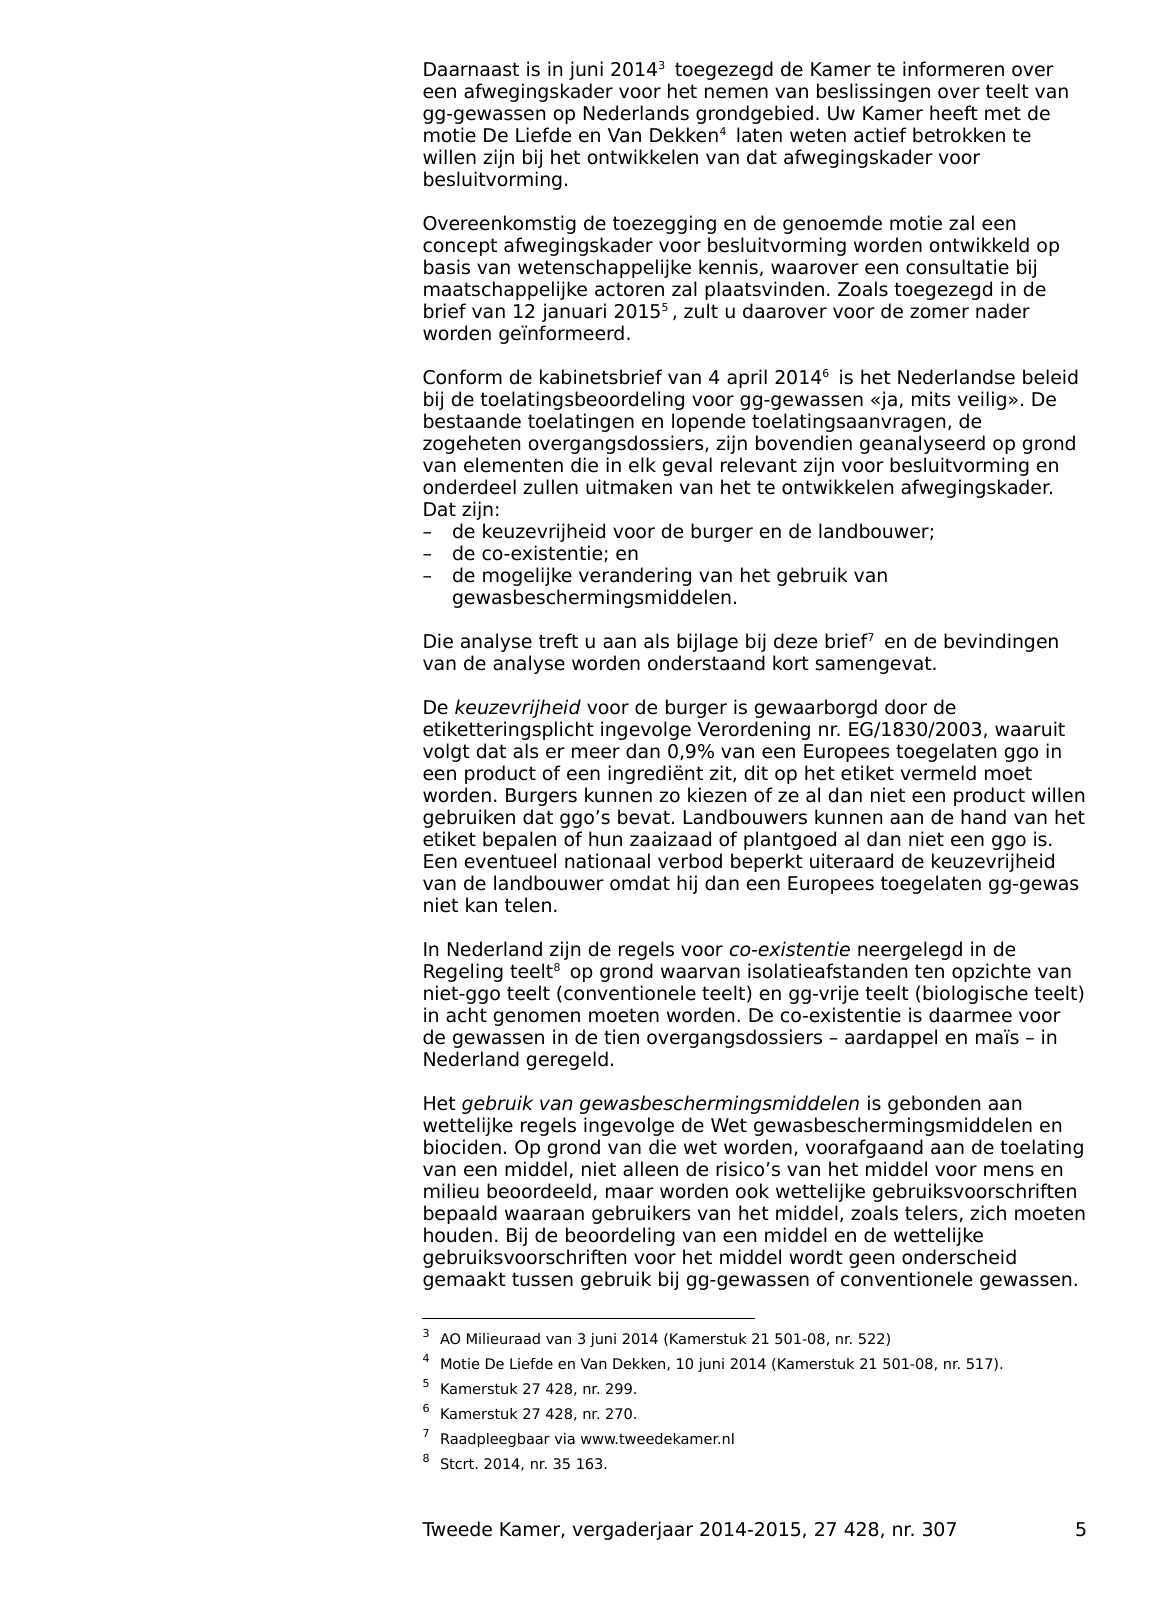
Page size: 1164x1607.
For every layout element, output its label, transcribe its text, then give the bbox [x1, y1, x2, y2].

text – de keuzevrijheid voor de burger en de landbouwer; [422, 521, 1087, 543]
text De keuzevrijheid voor de burger is gewaarborgd door de etiketteringsplicht ingevolge Verordening nr. EG/1830/2003, waaruit volgt dat als er meer dan 0,9% van een Europees toegelaten ggo in een product of een ingrediënt zit, dit op het etiket vermeld moet worden. Burgers kunnen zo kiezen of ze al dan niet een product willen gebruiken dat ggo’s bevat. Landbouwers kunnen aan de hand van het etiket bepalen of hun zaaizaad of plantgoed al dan niet een ggo is. Een eventueel nationaal verbod beperkt uiteraard de keuzevrijheid van de landbouwer omdat hij dan een Europees toegelaten gg-gewas niet kan telen. [422, 697, 1087, 917]
text – de co-existentie; en [422, 543, 1087, 565]
text Raadpleegbaar via www.tweedekamer.nl [422, 1427, 1087, 1449]
text Overeenkomstig de toezegging en de genoemde motie zal een concept afwegingskader voor besluitvorming worden ontwikkeld op basis van wetenschappelijke kennis, waarover een consultatie bij maatschappelijke actoren zal plaatsvinden. Zoals toegezegd in de brief van 12 januari 2015, zult u daarover voor de zomer nader worden geïnformeerd. [422, 213, 1087, 345]
text Die analyse treft u aan als bijlage bij deze brief en de bevindingen van de analyse worden onderstaand kort samengevat. [422, 631, 1087, 675]
text Kamerstuk 27 428, nr. 270. [422, 1402, 1087, 1424]
text In Nederland zijn de regels voor co-existentie neergelegd in de Regeling teelt op grond waarvan isolatieafstanden ten opzichte van niet-ggo teelt (conventionele teelt) en gg-vrije teelt (biologische teelt) in acht genomen moeten worden. De co-existentie is daarmee voor de gewassen in de tien overgangsdossiers – aardappel en maïs – in Nederland geregeld. [422, 939, 1087, 1071]
text AO Milieuraad van 3 juni 2014 (Kamerstuk 21 501-08, nr. 522) [422, 1327, 1087, 1349]
text Het gebruik van gewasbeschermingsmiddelen is gebonden aan wettelijke regels ingevolge de Wet gewasbeschermingsmiddelen en biociden. Op grond van die wet worden, voorafgaand aan de toelating van een middel, niet alleen de risico’s van het middel voor mens en milieu beoordeeld, maar worden ook wettelijke gebruiksvoorschriften bepaald waaraan gebruikers van het middel, zoals telers, zich moeten houden. Bij de beoordeling van een middel en de wettelijke gebruiksvoorschriften voor het middel wordt geen onderscheid gemaakt tussen gebruik bij gg-gewassen of conventionele gewassen. [422, 1093, 1087, 1291]
text Kamerstuk 27 428, nr. 299. [422, 1377, 1087, 1399]
text Stcrt. 2014, nr. 35 163. [422, 1452, 1087, 1474]
text Conform de kabinetsbrief van 4 april 2014 is het Nederlandse beleid bij de toelatingsbeoordeling voor gg-gewassen «ja, mits veilig». De bestaande toelatingen en lopende toelatingsaanvragen, de zogeheten overgangsdossiers, zijn bovendien geanalyseerd op grond van elementen die in elk geval relevant zijn voor besluitvorming en onderdeel zullen uitmaken van het te ontwikkelen afwegingskader. Dat zijn: [422, 367, 1087, 521]
text Daarnaast is in juni 2014 toegezegd de Kamer te informeren over een afwegingskader voor het nemen van beslissingen over teelt van gg-gewassen op Nederlands grondgebied. Uw Kamer heeft met de motie De Liefde en Van Dekken laten weten actief betrokken te willen zijn bij het ontwikkelen van dat afwegingskader voor besluitvorming. [422, 59, 1087, 191]
text Motie De Liefde en Van Dekken, 10 juni 2014 (Kamerstuk 21 501-08, nr. 517). [422, 1352, 1087, 1374]
text – de mogelijke verandering van het gebruik van gewasbeschermingsmiddelen. [422, 565, 1087, 609]
